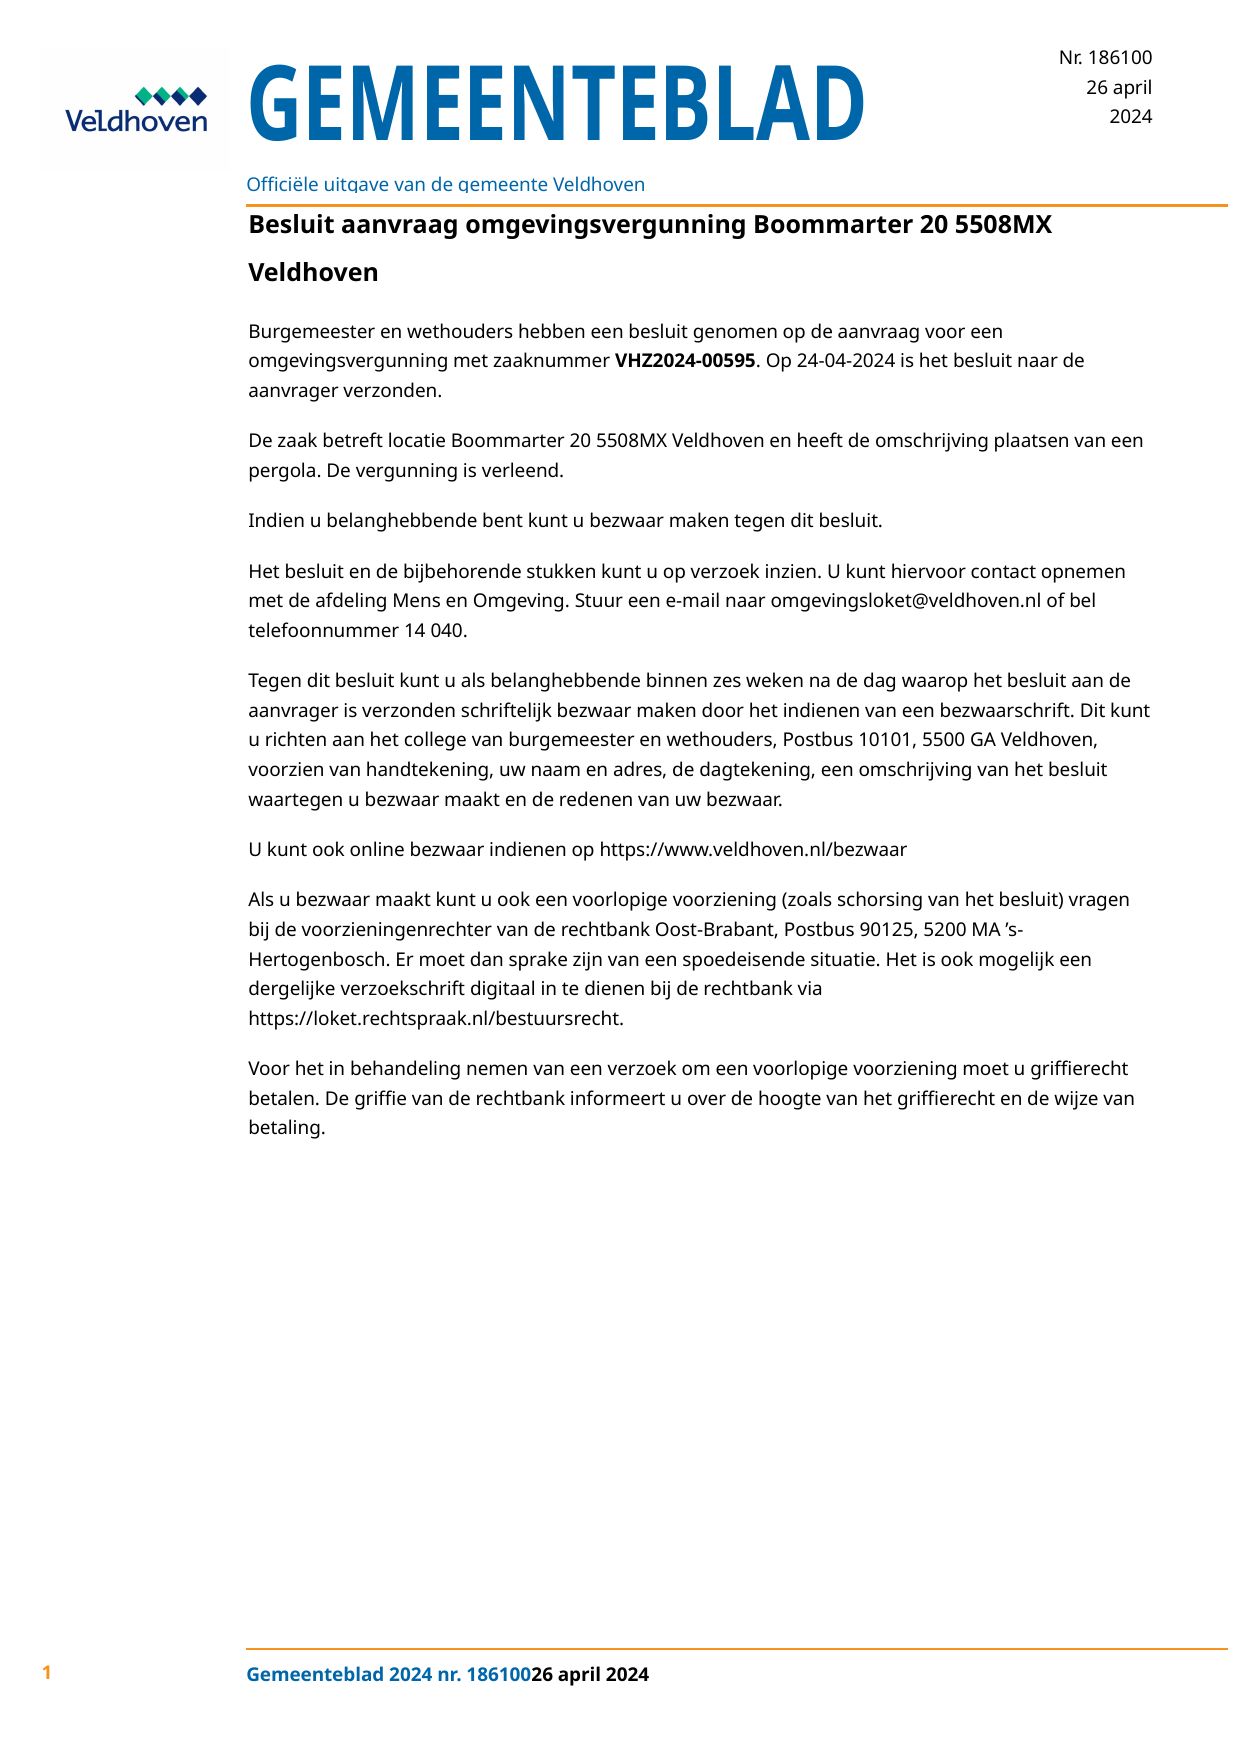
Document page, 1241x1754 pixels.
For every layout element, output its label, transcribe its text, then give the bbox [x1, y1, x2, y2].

text Het besluit en de bijbehorende stukken kunt u op verzoek inzien. U kunt hiervoor contact opnemen met de afdeling Mens en Omgeving. Stuur een e-mail naar omgevingsloket@veldhoven.nl of bel telefoonnummer 14 040. [248, 558, 1152, 643]
text U kunt ook online bezwaar indienen op https://www.veldhoven.nl/bezwaar [248, 836, 1152, 862]
text Indien u belanghebbende bent kunt u bezwaar maken tegen dit besluit. [248, 507, 1152, 533]
text Voor het in behandeling nemen van een verzoek om een voorlopige voorziening moet u griffierecht betalen. De griffie van de rechtbank informeert u over de hoogte van het griffierecht en de wijze van betaling. [248, 1055, 1152, 1140]
text Burgemeester en wethouders hebben een besluit genomen op de aanvraag voor een omgevingsvergunning met zaaknummer VHZ2024-00595. Op 24-04-2024 is het besluit naar de aanvrager verzonden. [248, 318, 1152, 403]
text Tegen dit besluit kunt u als belanghebbende binnen zes weken na de dag waarop het besluit aan de aanvrager is verzonden schriftelijk bezwaar maken door het indienen van een bezwaarschrift. Dit kunt u richten aan het college van burgemeester en wethouders, Postbus 10101, 5500 GA Veldhoven, voorzien van handtekening, uw naam en adres, de dagtekening, een omschrijving van het besluit waartegen u bezwaar maakt en de redenen van uw bezwaar. [248, 667, 1152, 812]
text Besluit aanvraag omgevingsvergunning Boommarter 20 5508MX Veldhoven [248, 207, 1152, 288]
picture [41, 47, 231, 172]
text De zaak betreft locatie Boommarter 20 5508MX Veldhoven en heeft de omschrijving plaatsen van een pergola. De vergunning is verleend. [248, 427, 1152, 483]
text Als u bezwaar maakt kunt u ook een voorlopige voorziening (zoals schorsing van het besluit) vragen bij de voorzieningenrechter van de rechtbank Oost-Brabant, Postbus 90125, 5200 MA ’s-Hertogenbosch. Er moet dan sprake zijn van een spoedeisende situatie. Het is ook mogelijk een dergelijke verzoekschrift digitaal in te dienen bij de rechtbank via https://loket.rechtspraak.nl/bestuursrecht. [248, 887, 1152, 1031]
